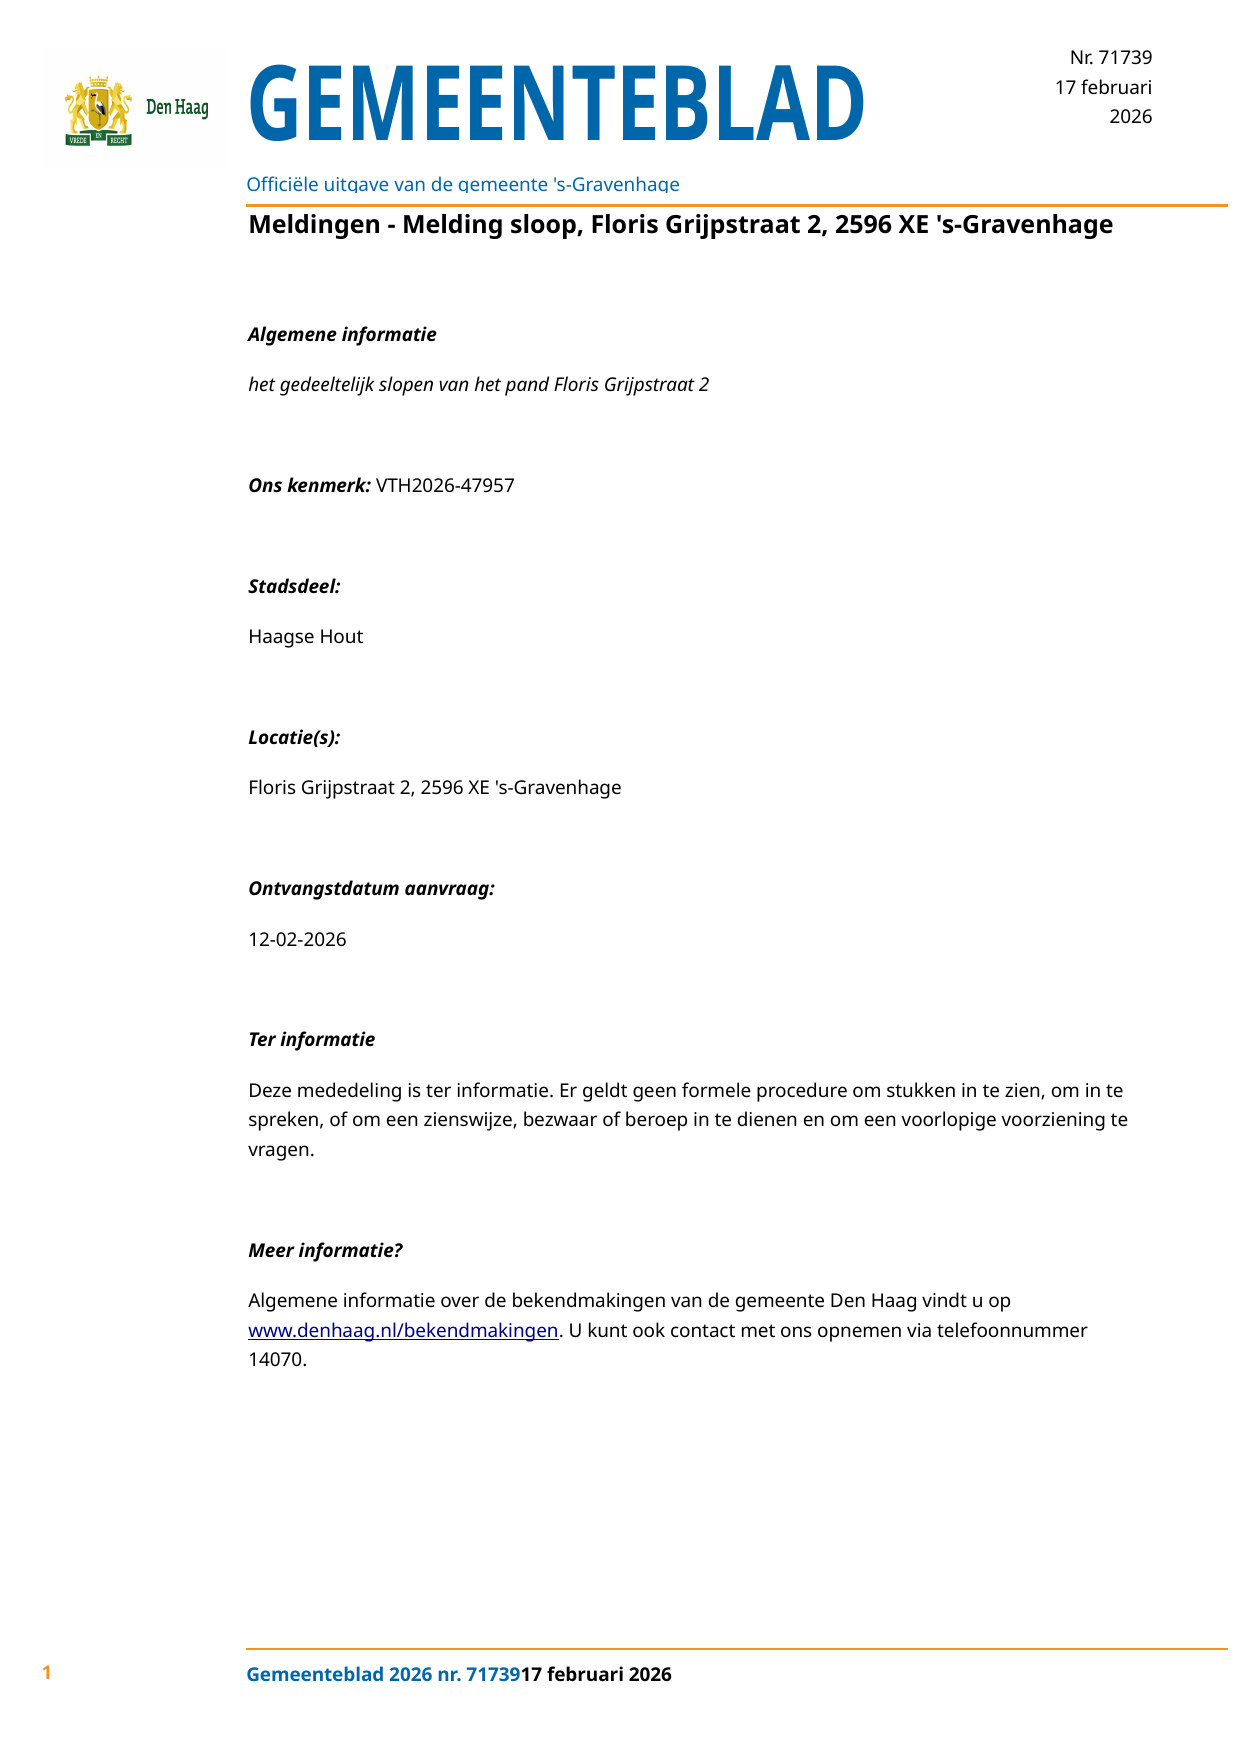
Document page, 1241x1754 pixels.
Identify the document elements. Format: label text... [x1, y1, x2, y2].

text Locatie(s): [248, 724, 1152, 750]
text Deze mededeling is ter informatie. Er geldt geen formele procedure om stukken in te zien, om in te spreken, of om een zienswijze, bezwaar of beroep in te dienen en om een voorlopige voorziening te vragen. [248, 1077, 1152, 1162]
text Algemene informatie over de bekendmakingen van de gemeente Den Haag vindt u op www.denhaag.nl/bekendmakingen. U kunt ook contact met ons opnemen via telefoonnummer 14070. [248, 1287, 1152, 1372]
picture [41, 47, 231, 172]
text Meer informatie? [248, 1237, 1152, 1263]
text het gedeeltelijk slopen van het pand Floris Grijpstraat 2 [248, 371, 1152, 397]
text Ter informatie [248, 1027, 1152, 1052]
text Haagse Hout [248, 623, 1152, 649]
text Stadsdeel: [248, 573, 1152, 598]
text Floris Grijpstraat 2, 2596 XE 's-Gravenhage [248, 774, 1152, 800]
text Ons kenmerk: VTH2026-47957 [248, 472, 1152, 498]
text Ontvangstdatum aanvraag: [248, 875, 1152, 901]
text Algemene informatie [248, 321, 1152, 346]
text Meldingen - Melding sloop, Floris Grijpstraat 2, 2596 XE 's-Gravenhage [248, 207, 1152, 241]
text 12-02-2026 [248, 926, 1152, 951]
